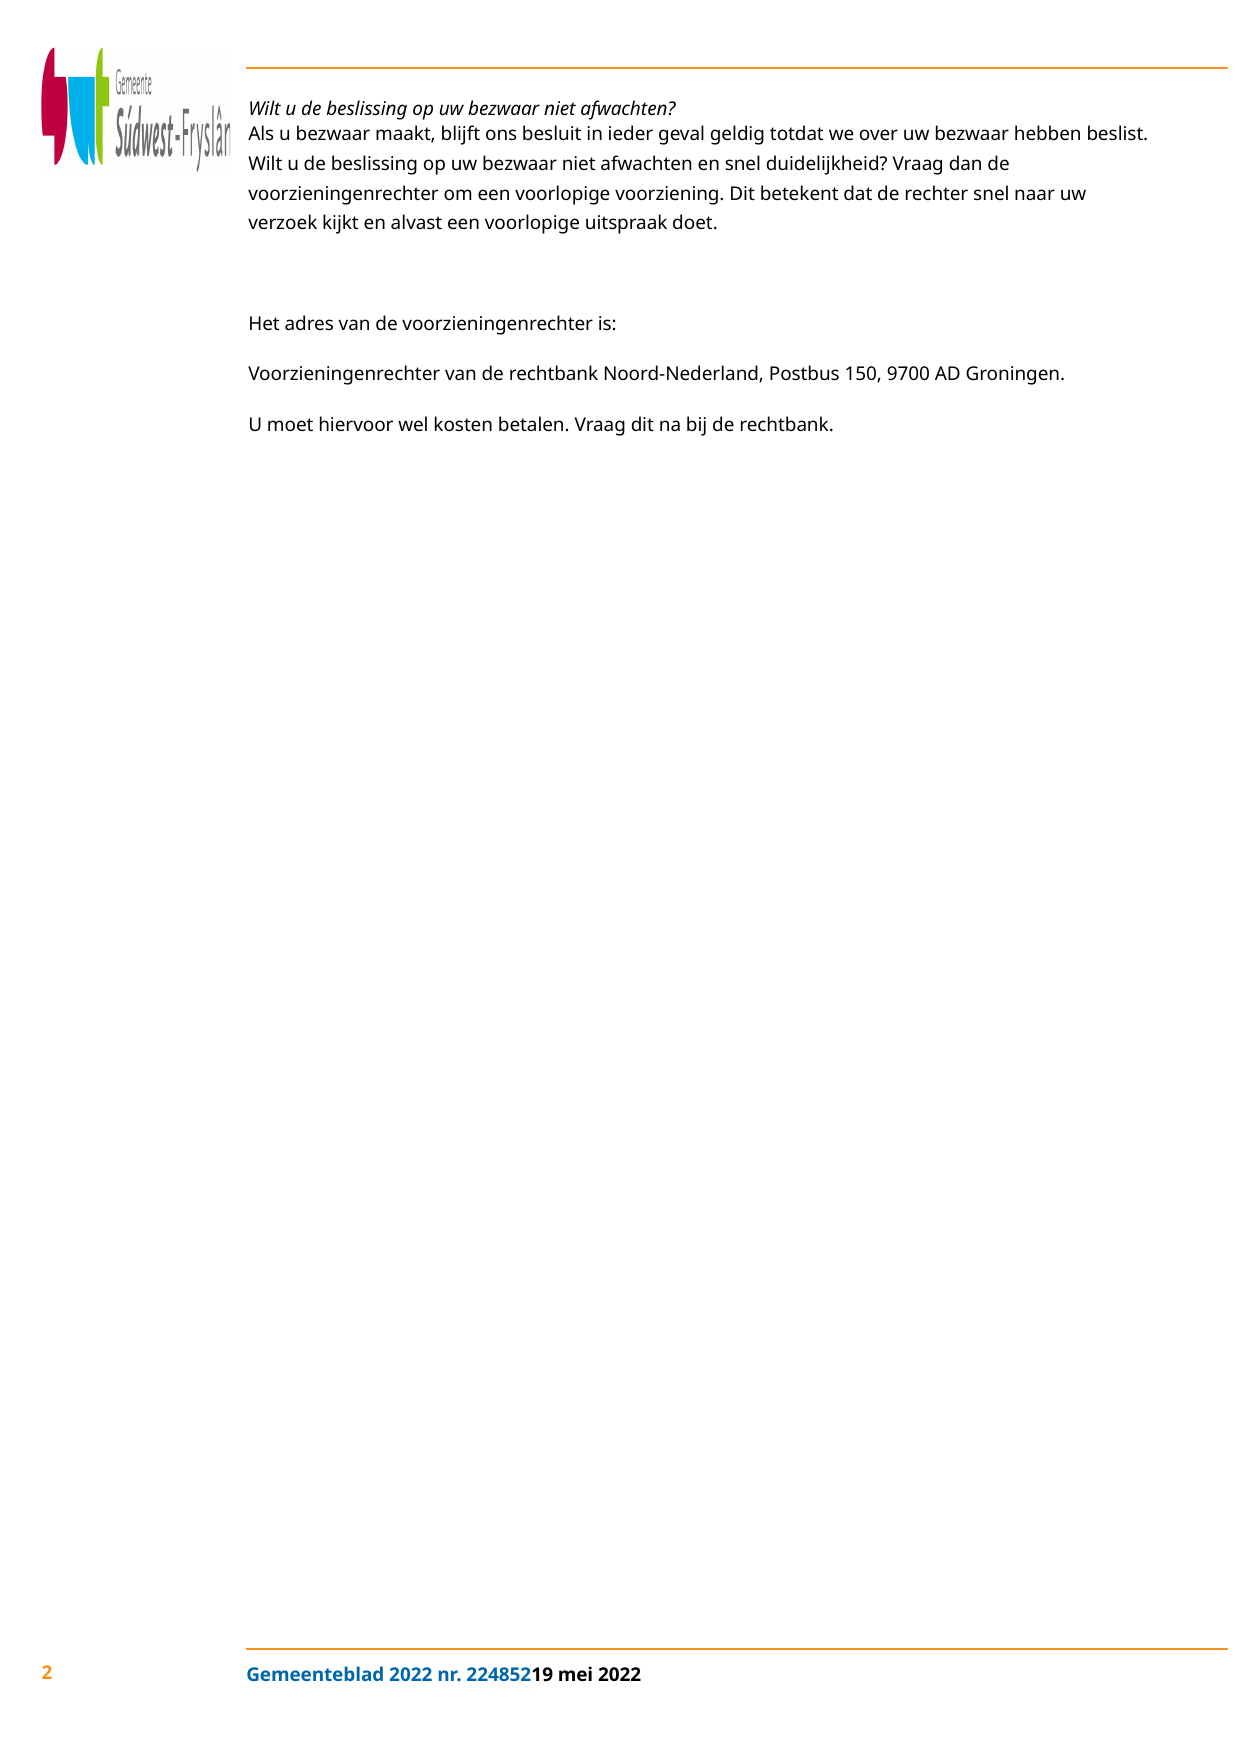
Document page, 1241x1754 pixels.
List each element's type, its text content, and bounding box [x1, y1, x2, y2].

text Wilt u de beslissing op uw bezwaar niet afwachten? [248, 95, 1152, 121]
text U moet hiervoor wel kosten betalen. Vraag dit na bij de rechtbank. [248, 411, 1152, 437]
text Als u bezwaar maakt, blijft ons besluit in ieder geval geldig totdat we over uw bezwaar hebben beslist. Wilt u de beslissing op uw bezwaar niet afwachten en snel duidelijkheid? Vraag dan de voorzieningenrechter om een voorlopige voorziening. Dit betekent dat de rechter snel naar uw verzoek kijkt en alvast een voorlopige uitspraak doet. [248, 121, 1152, 235]
picture [41, 47, 231, 172]
text Voorzieningenrechter van de rechtbank Noord-Nederland, Postbus 150, 9700 AD Groningen. [248, 361, 1152, 386]
text Het adres van de voorzieningenrechter is: [248, 310, 1152, 336]
